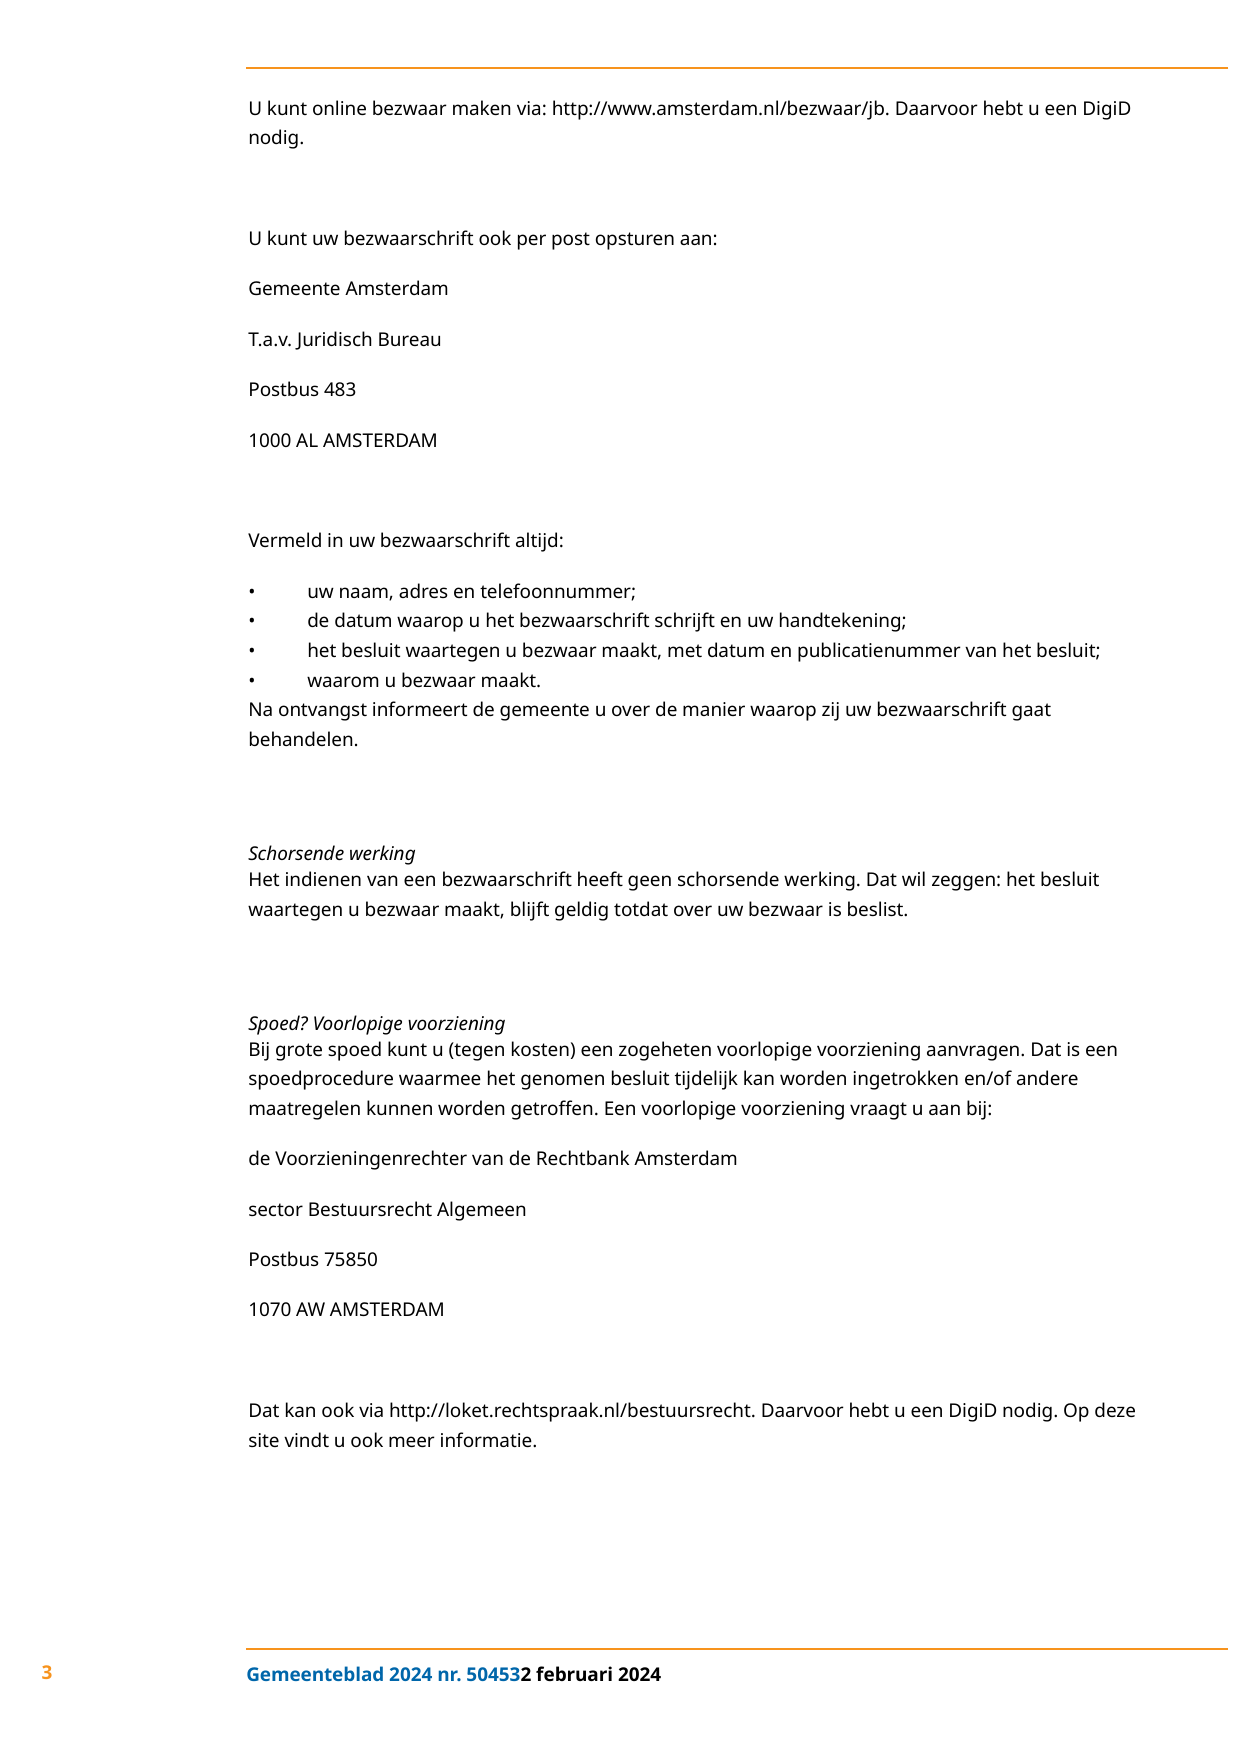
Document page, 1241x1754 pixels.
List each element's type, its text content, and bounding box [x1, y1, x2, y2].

text 1000 AL AMSTERDAM [248, 427, 1152, 453]
text 1070 AW AMSTERDAM [248, 1297, 1152, 1322]
text sector Bestuursrecht Algemeen [248, 1196, 1152, 1222]
text Vermeld in uw bezwaarschrift altijd: [248, 528, 1152, 553]
text Postbus 483 [248, 376, 1152, 402]
list de datum waarop u het bezwaarschrift schrijft en uw handtekening; [248, 608, 1152, 633]
text Gemeente Amsterdam [248, 276, 1152, 301]
text T.a.v. Juridisch Bureau [248, 326, 1152, 352]
text Het indienen van een bezwaarschrift heeft geen schorsende werking. Dat wil zeggen: het besluit waartegen u bezwaar maakt, blijft geldig totdat over uw bezwaar is beslist. [248, 866, 1152, 921]
text Schorsende werking [248, 840, 1152, 866]
list het besluit waartegen u bezwaar maakt, met datum en publicatienummer van het besluit; [248, 637, 1152, 663]
text U kunt online bezwaar maken via: http://www.amsterdam.nl/bezwaar/jb. Daarvoor hebt u een DigiD nodig. [248, 95, 1152, 150]
list waarom u bezwaar maakt. [248, 667, 1152, 693]
list uw naam, adres en telefoonnummer; [248, 578, 1152, 604]
text Spoed? Voorlopige voorziening [248, 1010, 1152, 1036]
picture [41, 47, 231, 172]
text de Voorzieningenrechter van de Rechtbank Amsterdam [248, 1145, 1152, 1171]
text Postbus 75850 [248, 1246, 1152, 1272]
text Dat kan ook via http://loket.rechtspraak.nl/bestuursrecht. Daarvoor hebt u een DigiD nodig. Op deze site vindt u ook meer informatie. [248, 1397, 1152, 1453]
text Bij grote spoed kunt u (tegen kosten) een zogeheten voorlopige voorziening aanvragen. Dat is een spoedprocedure waarmee het genomen besluit tijdelijk kan worden ingetrokken en/of andere maatregelen kunnen worden getroffen. Een voorlopige voorziening vraagt u aan bij: [248, 1036, 1152, 1121]
text Na ontvangst informeert de gemeente u over de manier waarop zij uw bezwaarschrift gaat behandelen. [248, 696, 1152, 752]
text U kunt uw bezwaarschrift ook per post opsturen aan: [248, 225, 1152, 251]
